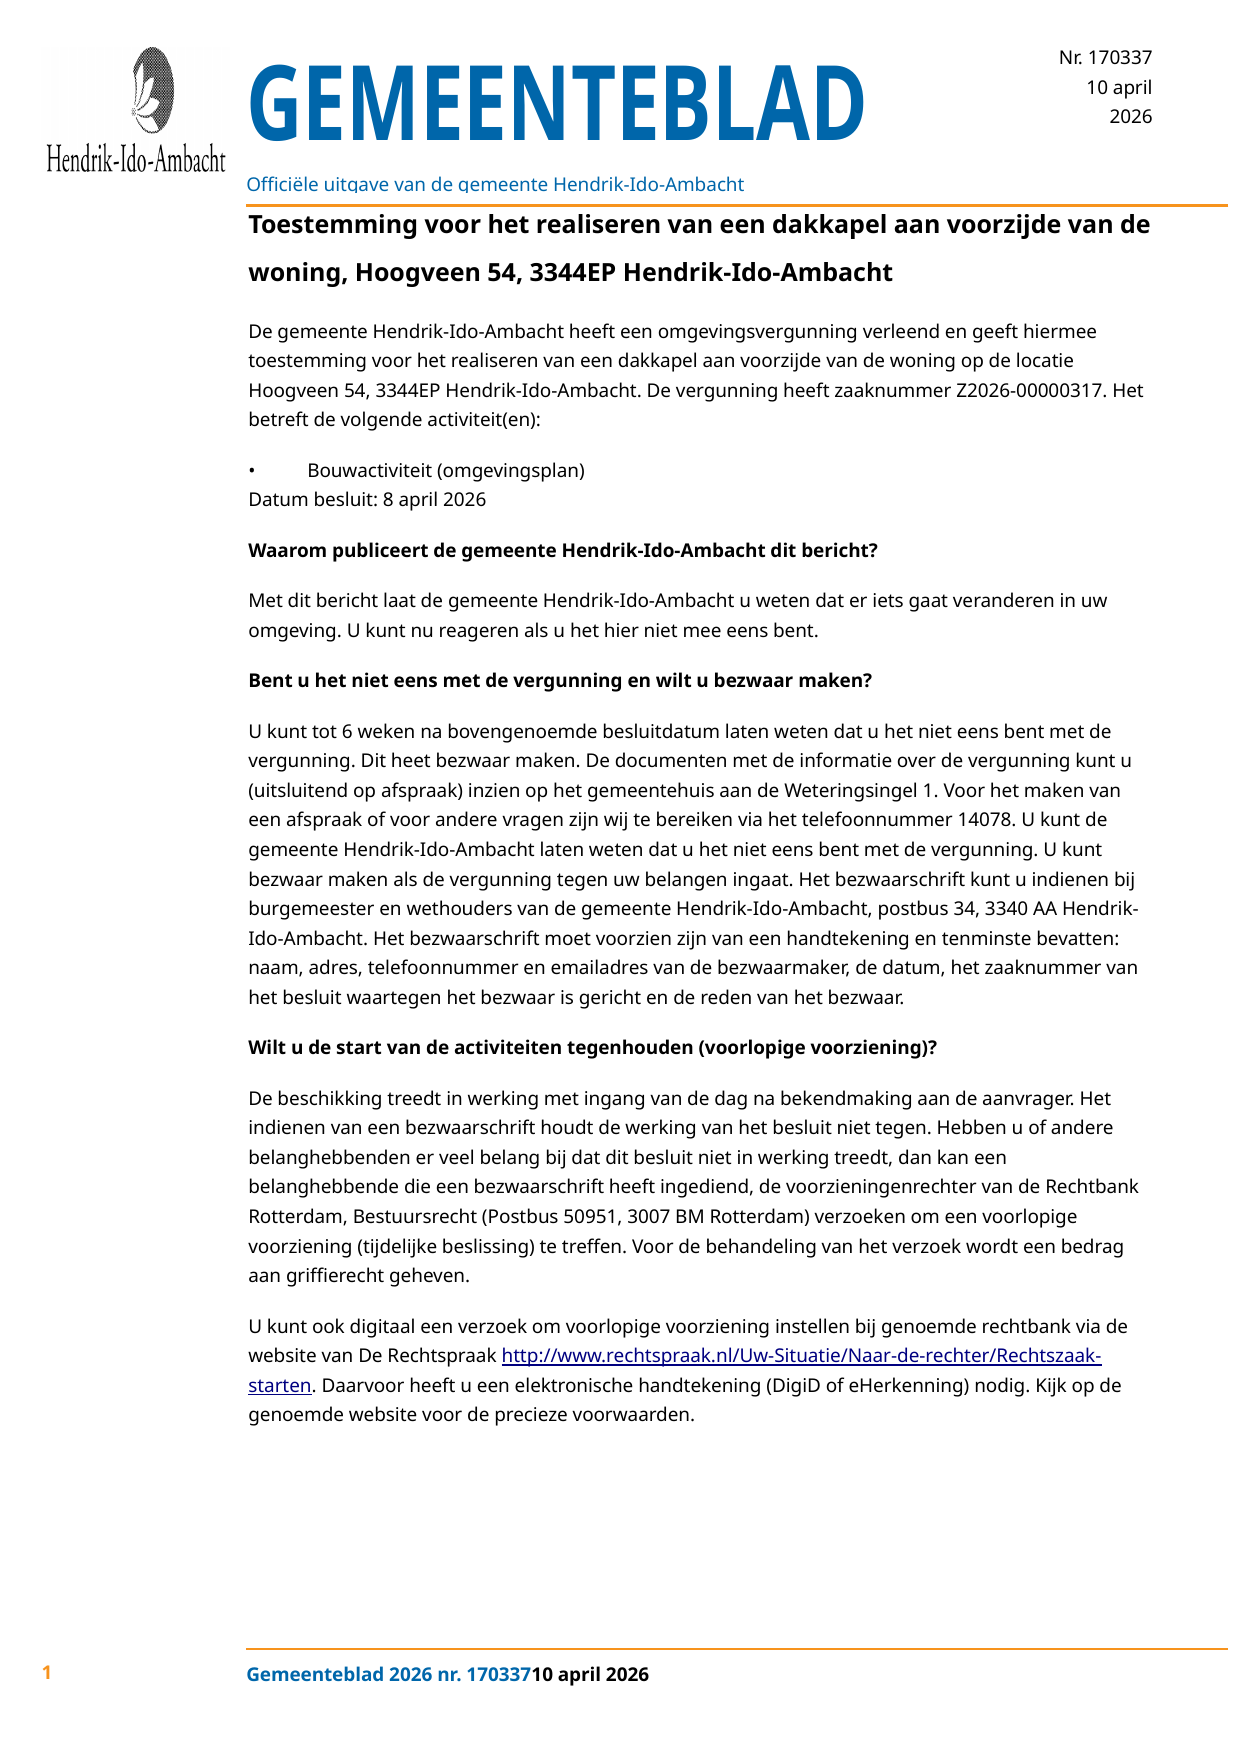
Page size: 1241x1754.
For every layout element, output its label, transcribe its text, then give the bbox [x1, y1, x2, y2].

text Datum besluit: 8 april 2026 [248, 487, 1152, 512]
text De beschikking treedt in werking met ingang van de dag na bekendmaking aan de aanvrager. Het indienen van een bezwaarschrift houdt de werking van het besluit niet tegen. Hebben u of andere belanghebbenden er veel belang bij dat dit besluit niet in werking treedt, dan kan een belanghebbende die een bezwaarschrift heeft ingediend, de voorzieningenrechter van de Rechtbank Rotterdam, Bestuursrecht (Postbus 50951, 3007 BM Rotterdam) verzoeken om een voorlopige voorziening (tijdelijke beslissing) te treffen. Voor de behandeling van het verzoek wordt een bedrag aan griffierecht geheven. [248, 1085, 1152, 1288]
text Wilt u de start van de activiteiten tegenhouden (voorlopige voorziening)? [248, 1034, 1152, 1060]
text Toestemming voor het realiseren van een dakkapel aan voorzijde van de woning, Hoogveen 54, 3344EP Hendrik-Ido-Ambacht [248, 207, 1152, 288]
list Bouwactiviteit (omgevingsplan) [248, 457, 1152, 483]
text De gemeente Hendrik-Ido-Ambacht heeft een omgevingsvergunning verleend en geeft hiermee toestemming voor het realiseren van een dakkapel aan voorzijde van de woning op de locatie Hoogveen 54, 3344EP Hendrik-Ido-Ambacht. De vergunning heeft zaaknummer Z2026-00000317. Het betreft de volgende activiteit(en): [248, 318, 1152, 432]
picture [41, 47, 231, 172]
text Met dit bericht laat de gemeente Hendrik-Ido-Ambacht u weten dat er iets gaat veranderen in uw omgeving. U kunt nu reageren als u het hier niet mee eens bent. [248, 587, 1152, 643]
text Waarom publiceert de gemeente Hendrik-Ido-Ambacht dit bericht? [248, 537, 1152, 563]
text U kunt ook digitaal een verzoek om voorlopige voorziening instellen bij genoemde rechtbank via de website van De Rechtspraak http://www.rechtspraak.nl/Uw-Situatie/Naar-de-rechter/Rechtszaak-starten. Daarvoor heeft u een elektronische handtekening (DigiD of eHerkenning) nodig. Kijk op de genoemde website voor de precieze voorwaarden. [248, 1313, 1152, 1427]
text U kunt tot 6 weken na bovengenoemde besluitdatum laten weten dat u het niet eens bent met de vergunning. Dit heet bezwaar maken. De documenten met de informatie over de vergunning kunt u (uitsluitend op afspraak) inzien op het gemeentehuis aan de Weteringsingel 1. Voor het maken van een afspraak of voor andere vragen zijn wij te bereiken via het telefoonnummer 14078. U kunt de gemeente Hendrik-Ido-Ambacht laten weten dat u het niet eens bent met de vergunning. U kunt bezwaar maken als de vergunning tegen uw belangen ingaat. Het bezwaarschrift kunt u indienen bij burgemeester en wethouders van de gemeente Hendrik-Ido-Ambacht, postbus 34, 3340 AA Hendrik-Ido-Ambacht. Het bezwaarschrift moet voorzien zijn van een handtekening en tenminste bevatten: naam, adres, telefoonnummer en emailadres van de bezwaarmaker, de datum, het zaaknummer van het besluit waartegen het bezwaar is gericht en de reden van het bezwaar. [248, 718, 1152, 1010]
text Bent u het niet eens met de vergunning en wilt u bezwaar maken? [248, 667, 1152, 693]
